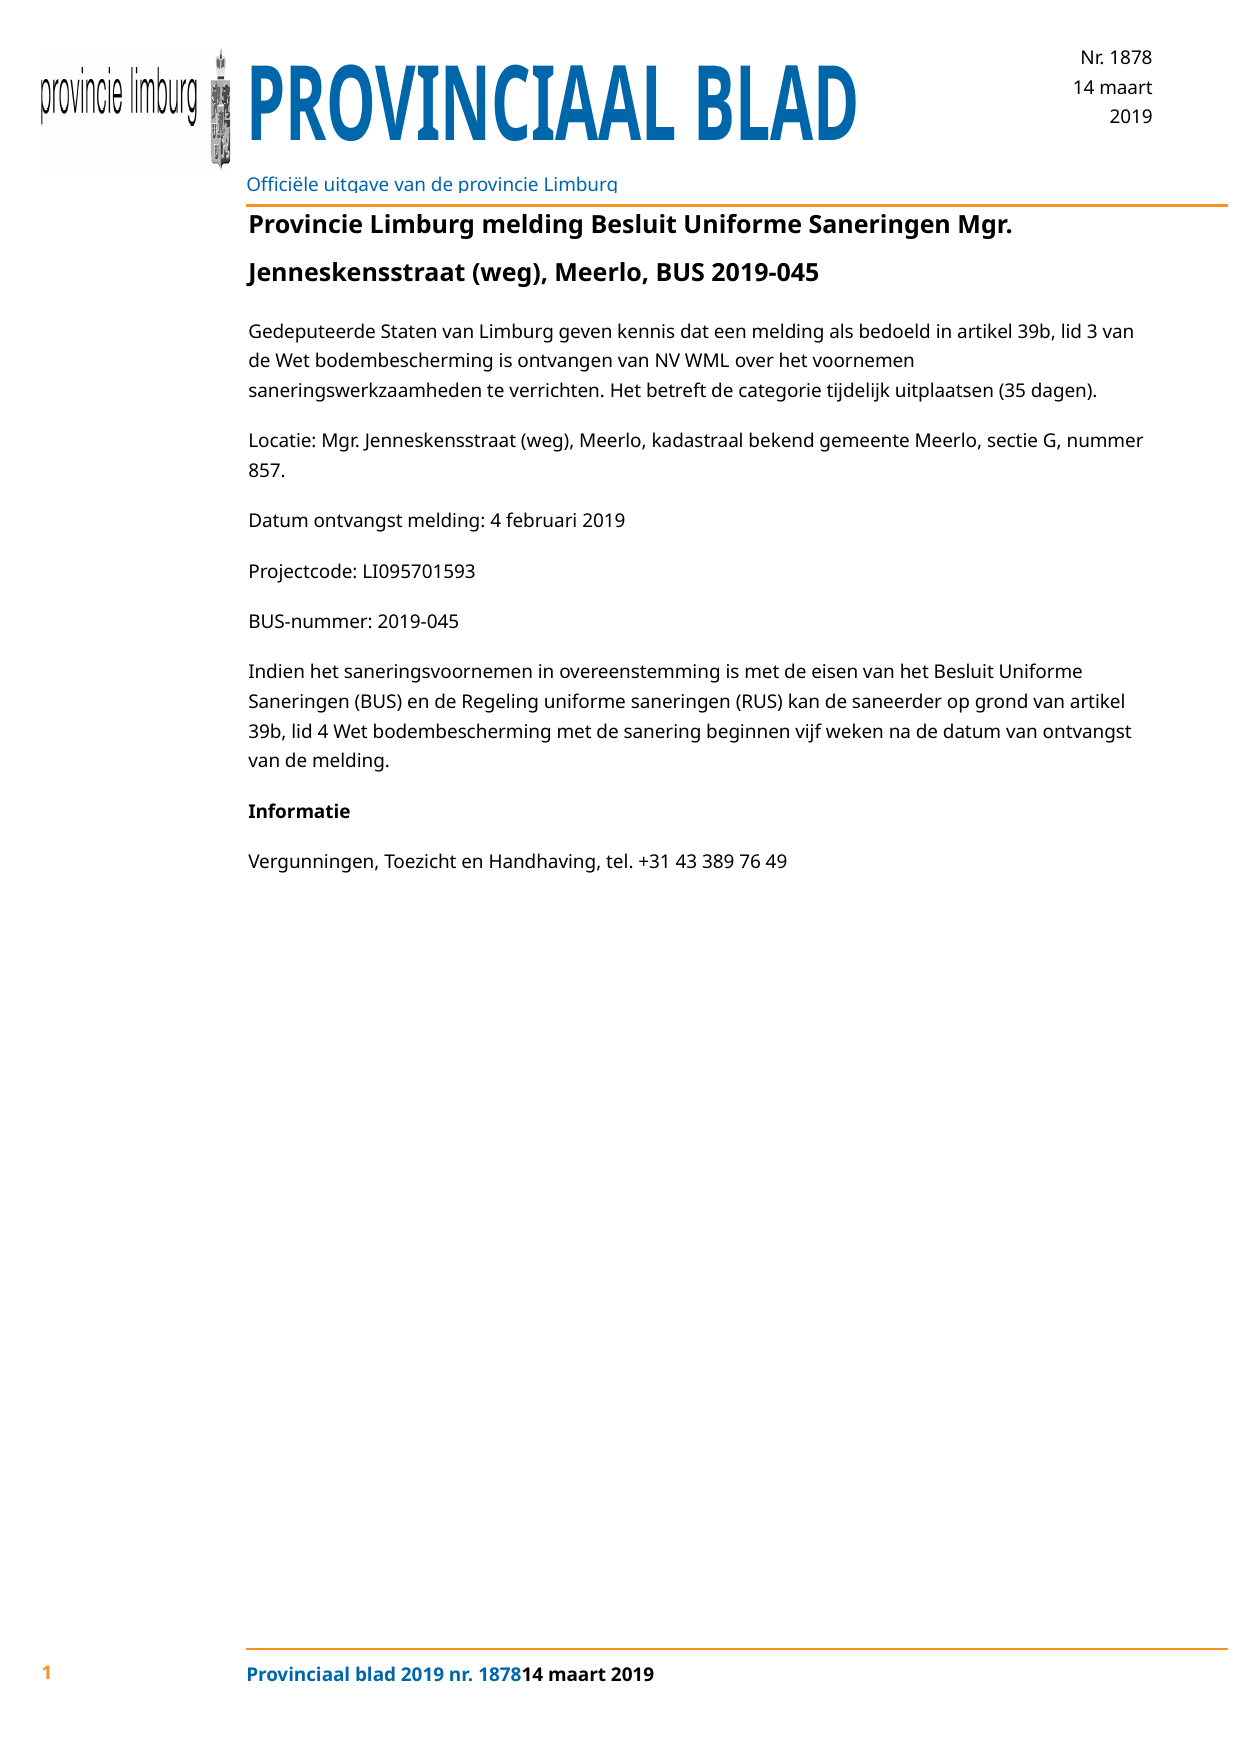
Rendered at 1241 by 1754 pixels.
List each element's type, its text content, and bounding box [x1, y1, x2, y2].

text Projectcode: LI095701593 [248, 558, 1152, 584]
text Provincie Limburg melding Besluit Uniforme Saneringen Mgr. Jenneskensstraat (weg), Meerlo, BUS 2019-045 [248, 207, 1152, 288]
text Vergunningen, Toezicht en Handhaving, tel. +31 43 389 76 49 [248, 848, 1152, 874]
text Indien het saneringsvoornemen in overeenstemming is met de eisen van het Besluit Uniforme Saneringen (BUS) en de Regeling uniforme saneringen (RUS) kan de saneerder op grond van artikel 39b, lid 4 Wet bodembescherming met de sanering beginnen vijf weken na de datum van ontvangst van de melding. [248, 659, 1152, 773]
text Gedeputeerde Staten van Limburg geven kennis dat een melding als bedoeld in artikel 39b, lid 3 van de Wet bodembescherming is ontvangen van NV WML over het voornemen saneringswerkzaamheden te verrichten. Het betreft de categorie tijdelijk uitplaatsen (35 dagen). [248, 318, 1152, 403]
text Informatie [248, 798, 1152, 824]
picture [41, 47, 231, 172]
text Locatie: Mgr. Jenneskensstraat (weg), Meerlo, kadastraal bekend gemeente Meerlo, sectie G, nummer 857. [248, 427, 1152, 483]
text Datum ontvangst melding: 4 februari 2019 [248, 507, 1152, 533]
text BUS-nummer: 2019-045 [248, 608, 1152, 634]
